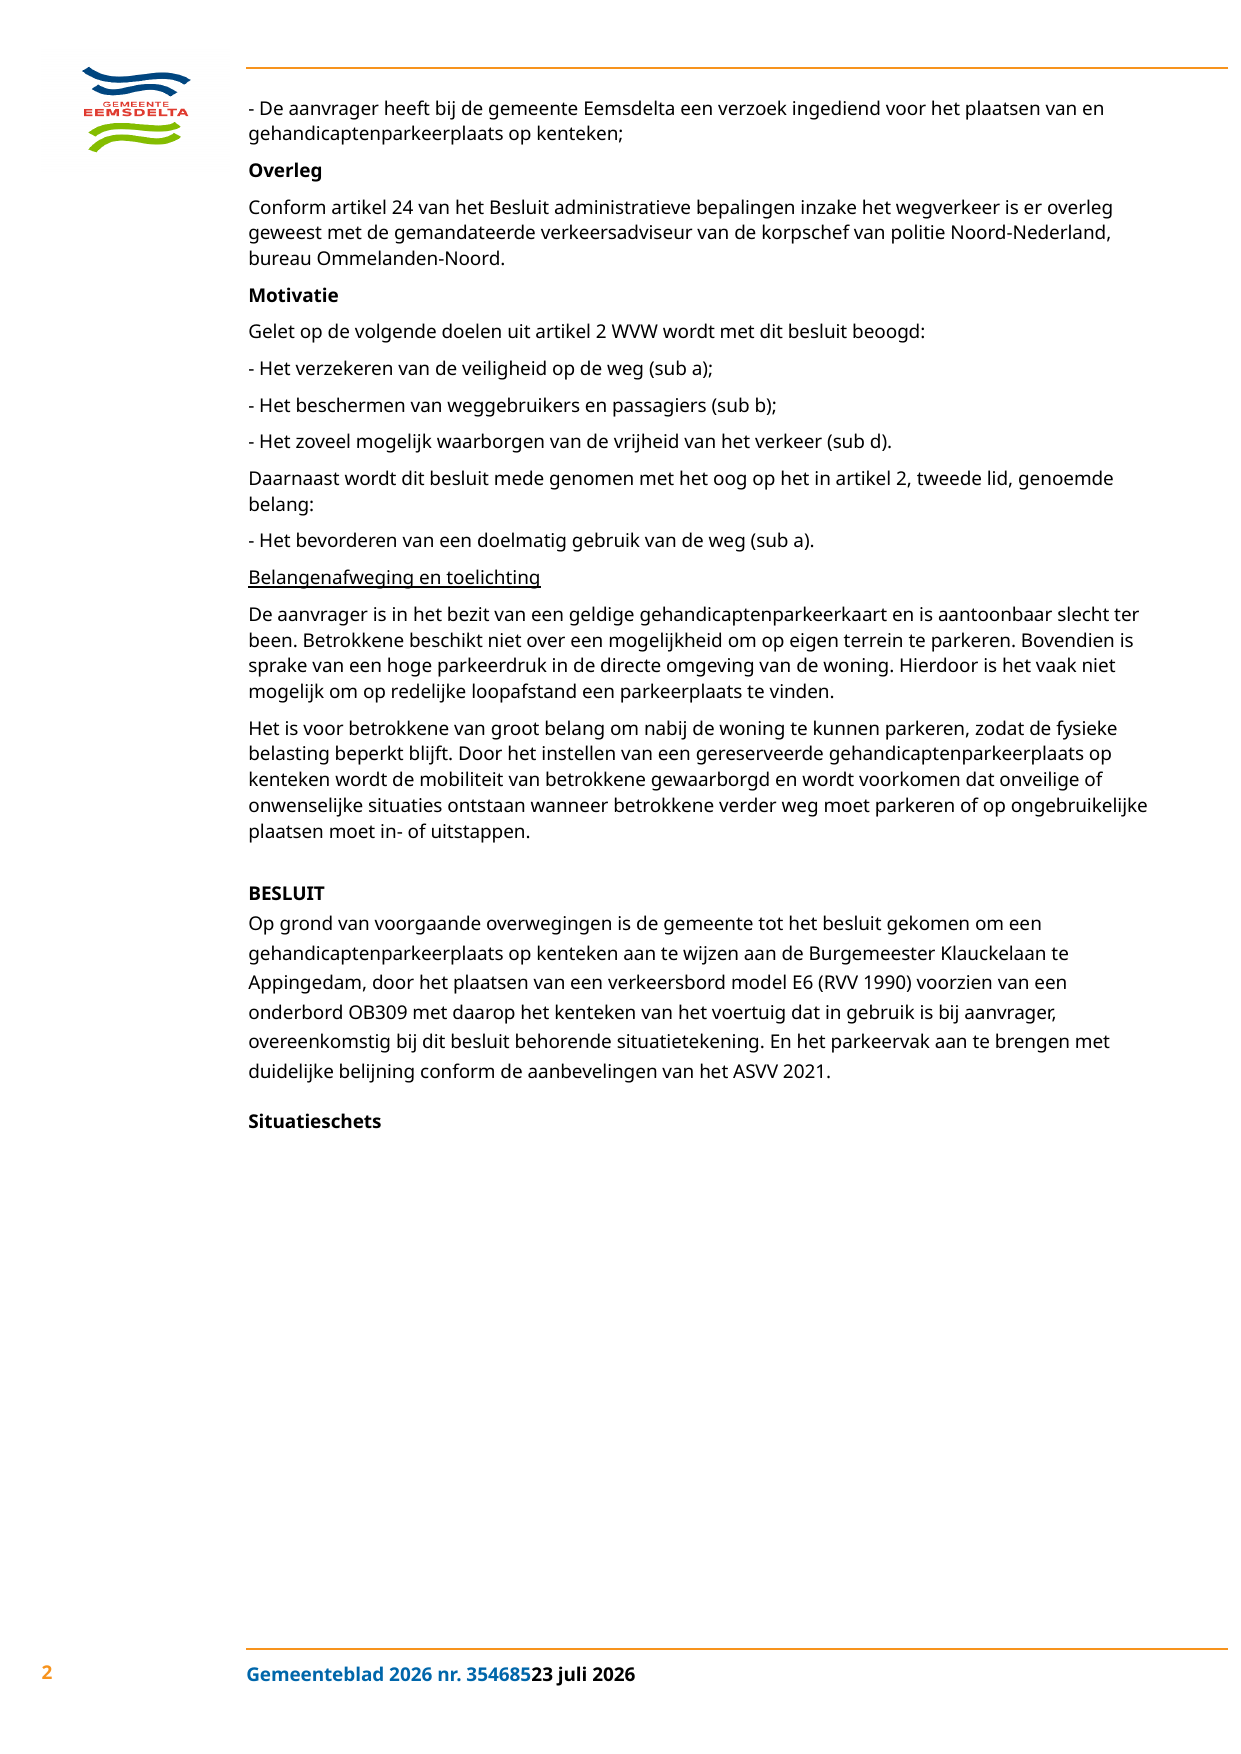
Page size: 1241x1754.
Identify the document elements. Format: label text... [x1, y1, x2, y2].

text Overleg [248, 157, 1152, 183]
text - Het bevorderen van een doelmatig gebruik van de weg (sub a). [248, 528, 1152, 553]
text - De aanvrager heeft bij de gemeente Eemsdelta een verzoek ingediend voor het plaatsen van en gehandicaptenparkeerplaats op kenteken; [248, 95, 1152, 146]
text - Het zoveel mogelijk waarborgen van de vrijheid van het verkeer (sub d). [248, 429, 1152, 454]
picture [41, 47, 231, 172]
text Situatieschets [248, 1108, 1152, 1134]
text Gelet op de volgende doelen uit artikel 2 WVW wordt met dit besluit beoogd: [248, 319, 1152, 344]
text Belangenafweging en toelichting [248, 564, 1152, 590]
text Motivatie [248, 282, 1152, 308]
text Daarnaast wordt dit besluit mede genomen met het oog op het in artikel 2, tweede lid, genoemde belang: [248, 465, 1152, 517]
text Het is voor betrokkene van groot belang om nabij de woning te kunnen parkeren, zodat de fysieke belasting beperkt blijft. Door het instellen van een gereserveerde gehandicaptenparkeerplaats op kenteken wordt de mobiliteit van betrokkene gewaarborgd en wordt voorkomen dat onveilige of onwenselijke situaties ontstaan wanneer betrokkene verder weg moet parkeren of op ongebruikelijke plaatsen moet in- of uitstappen. [248, 715, 1152, 843]
text Op grond van voorgaande overwegingen is de gemeente tot het besluit gekomen om een gehandicaptenparkeerplaats op kenteken aan te wijzen aan de Burgemeester Klauckelaan te Appingedam, door het plaatsen van een verkeersbord model E6 (RVV 1990) voorzien van een onderbord OB309 met daarop het kenteken van het voertuig dat in gebruik is bij aanvrager, overeenkomstig bij dit besluit behorende situatietekening. En het parkeervak aan te brengen met duidelijke belijning conform de aanbevelingen van het ASVV 2021. [248, 910, 1152, 1084]
text Conform artikel 24 van het Besluit administratieve bepalingen inzake het wegverkeer is er overleg geweest met de gemandateerde verkeersadviseur van de korpschef van politie Noord-Nederland, bureau Ommelanden-Noord. [248, 194, 1152, 271]
text - Het beschermen van weggebruikers en passagiers (sub b); [248, 392, 1152, 418]
text - Het verzekeren van de veiligheid op de weg (sub a); [248, 355, 1152, 381]
text De aanvrager is in het bezit van een geldige gehandicaptenparkeerkaart en is aantoonbaar slecht ter been. Betrokkene beschikt niet over een mogelijkheid om op eigen terrein te parkeren. Bovendien is sprake van een hoge parkeerdruk in de directe omgeving van de woning. Hierdoor is het vaak niet mogelijk om op redelijke loopafstand een parkeerplaats te vinden. [248, 601, 1152, 704]
text BESLUIT [248, 881, 1152, 906]
